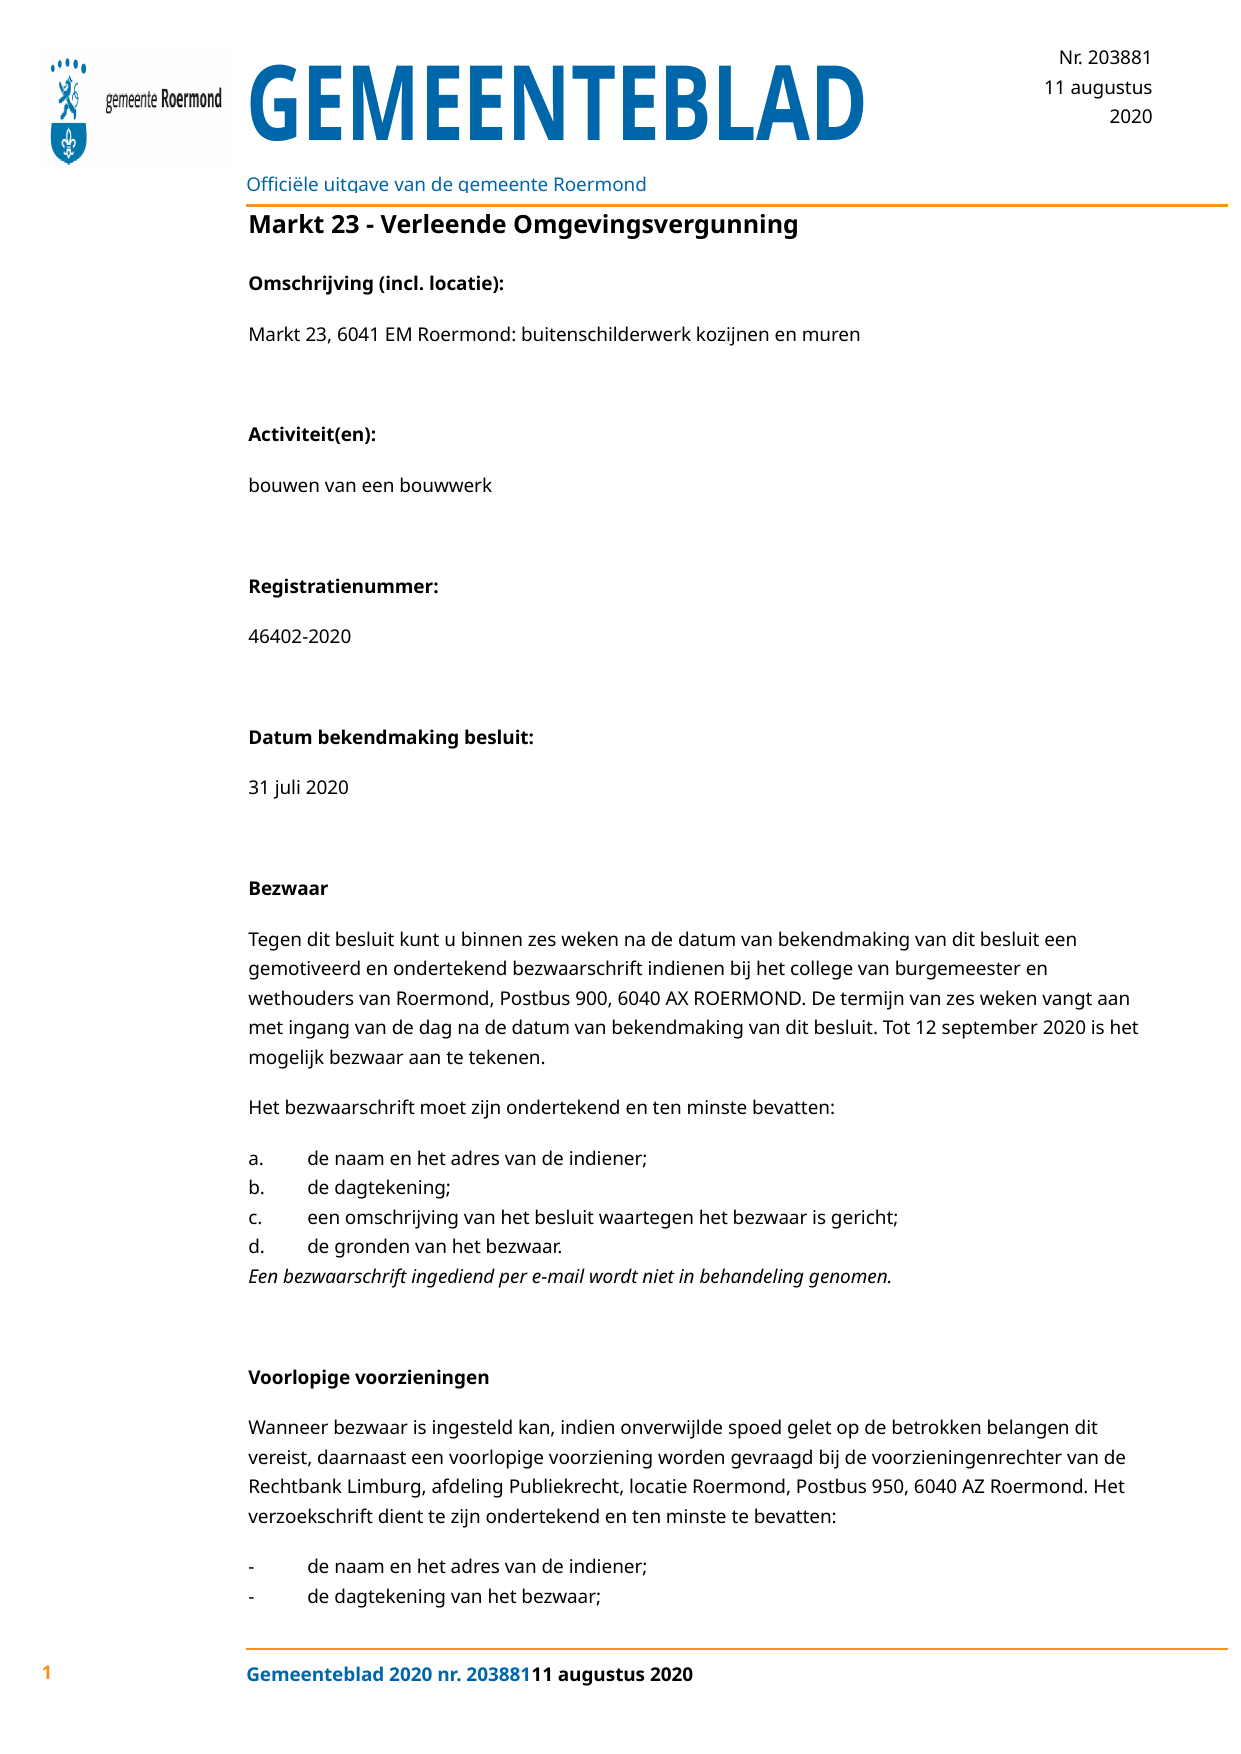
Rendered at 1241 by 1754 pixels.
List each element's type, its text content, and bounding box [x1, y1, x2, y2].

list de naam en het adres van de indiener; [248, 1145, 1152, 1171]
picture [41, 47, 231, 172]
list een omschrijving van het besluit waartegen het bezwaar is gericht; [248, 1204, 1152, 1230]
text Registratienummer: [248, 573, 1152, 598]
text Voorlopige voorzieningen [248, 1364, 1152, 1390]
list de naam en het adres van de indiener; [248, 1554, 1152, 1579]
text 46402-2020 [248, 623, 1152, 649]
text 31 juli 2020 [248, 774, 1152, 800]
text bouwen van een bouwwerk [248, 472, 1152, 498]
list de dagtekening; [248, 1174, 1152, 1200]
text Het bezwaarschrift moet zijn ondertekend en ten minste bevatten: [248, 1094, 1152, 1120]
text Tegen dit besluit kunt u binnen zes weken na de datum van bekendmaking van dit besluit een gemotiveerd en ondertekend bezwaarschrift indienen bij het college van burgemeester en wethouders van Roermond, Postbus 900, 6040 AX ROERMOND. De termijn van zes weken vangt aan met ingang van de dag na de datum van bekendmaking van dit besluit. Tot 12 september 2020 is het mogelijk bezwaar aan te tekenen. [248, 926, 1152, 1070]
text Bezwaar [248, 875, 1152, 901]
text Markt 23, 6041 EM Roermond: buitenschilderwerk kozijnen en muren [248, 321, 1152, 346]
text Omschrijving (incl. locatie): [248, 270, 1152, 296]
text Datum bekendmaking besluit: [248, 724, 1152, 750]
text Activiteit(en): [248, 422, 1152, 447]
list de dagtekening van het bezwaar; [248, 1583, 1152, 1609]
list de gronden van het bezwaar. [248, 1234, 1152, 1259]
text Een bezwaarschrift ingediend per e-mail wordt niet in behandeling genomen. [248, 1263, 1152, 1289]
text Wanneer bezwaar is ingesteld kan, indien onverwijlde spoed gelet op de betrokken belangen dit vereist, daarnaast een voorlopige voorziening worden gevraagd bij de voorzieningenrechter van de Rechtbank Limburg, afdeling Publiekrecht, locatie Roermond, Postbus 950, 6040 AZ Roermond. Het verzoekschrift dient te zijn ondertekend en ten minste te bevatten: [248, 1414, 1152, 1529]
text Markt 23 - Verleende Omgevingsvergunning [248, 207, 1152, 241]
